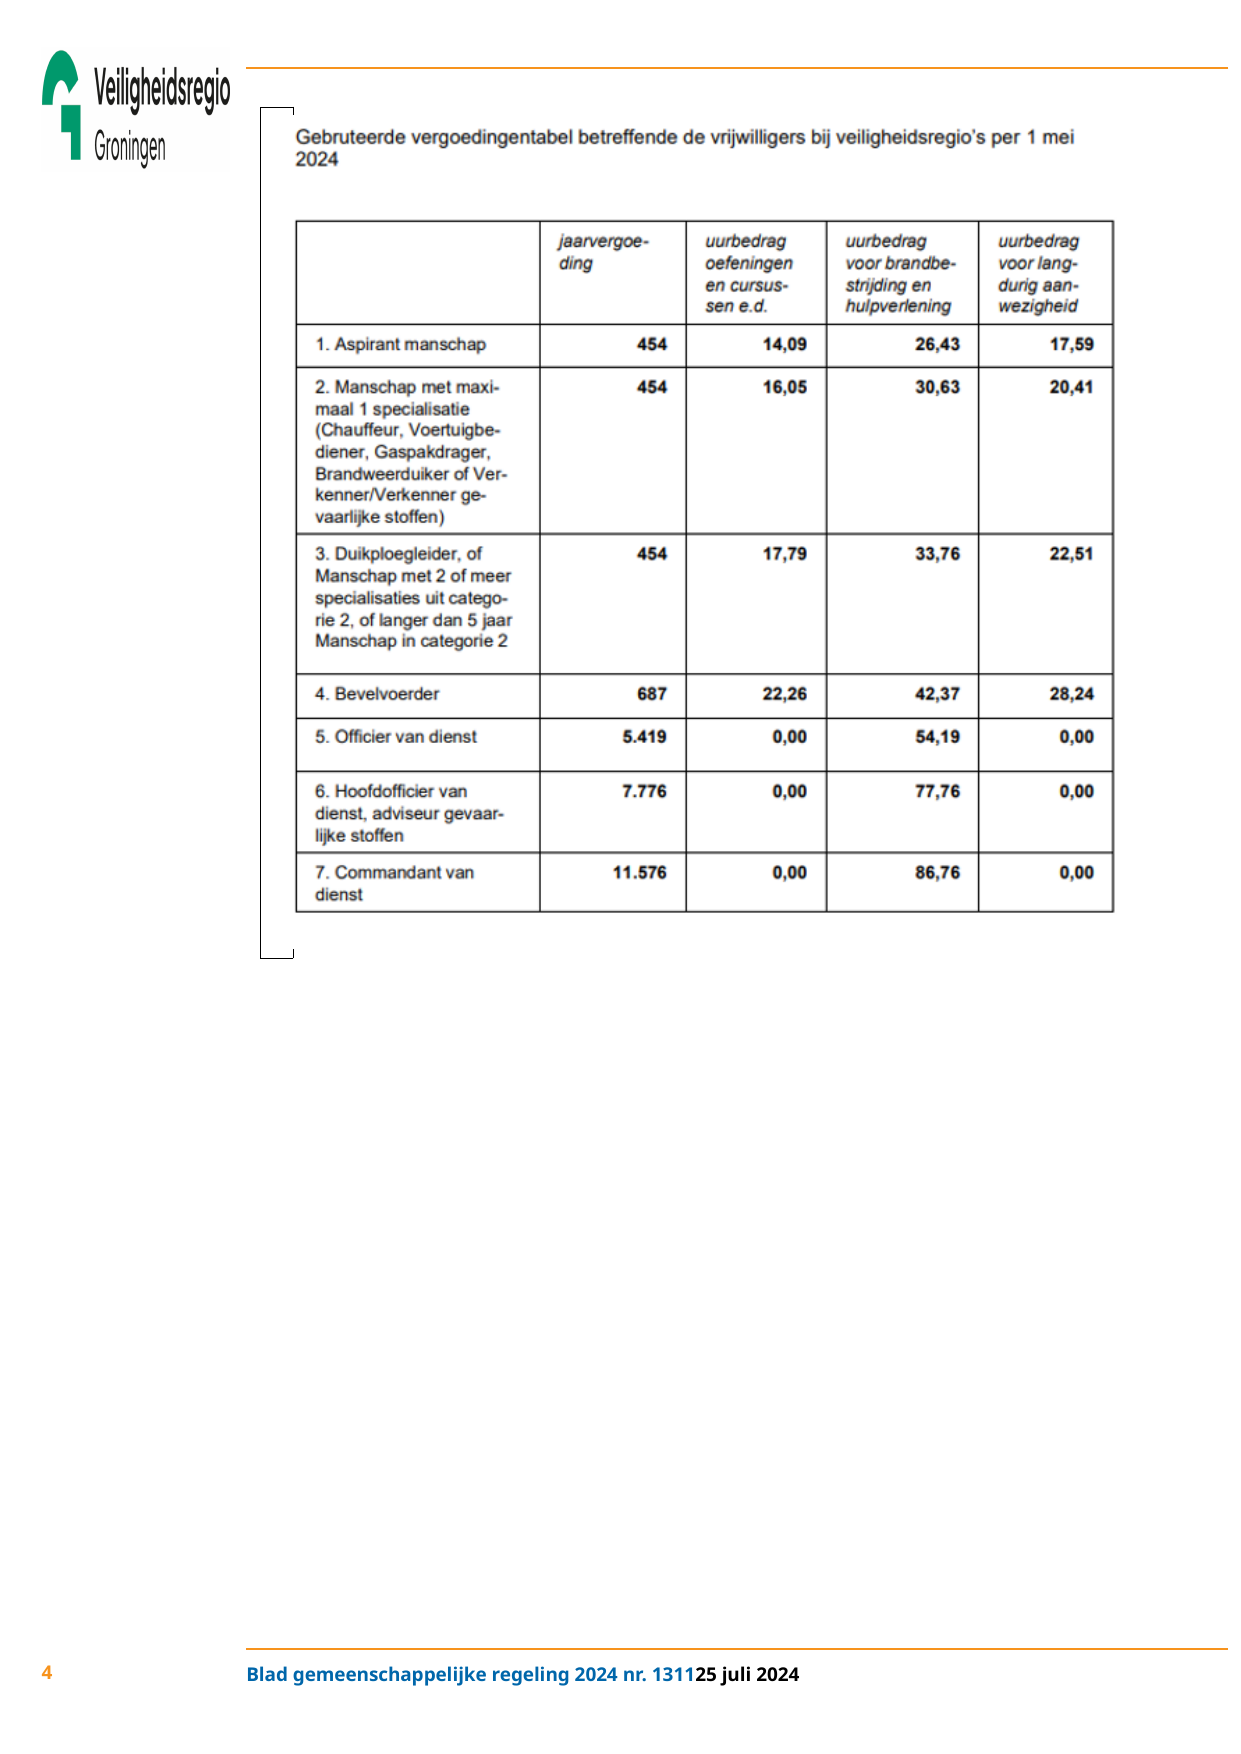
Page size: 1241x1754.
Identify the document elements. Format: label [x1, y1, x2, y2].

picture [268, 115, 1155, 949]
picture [41, 47, 231, 172]
